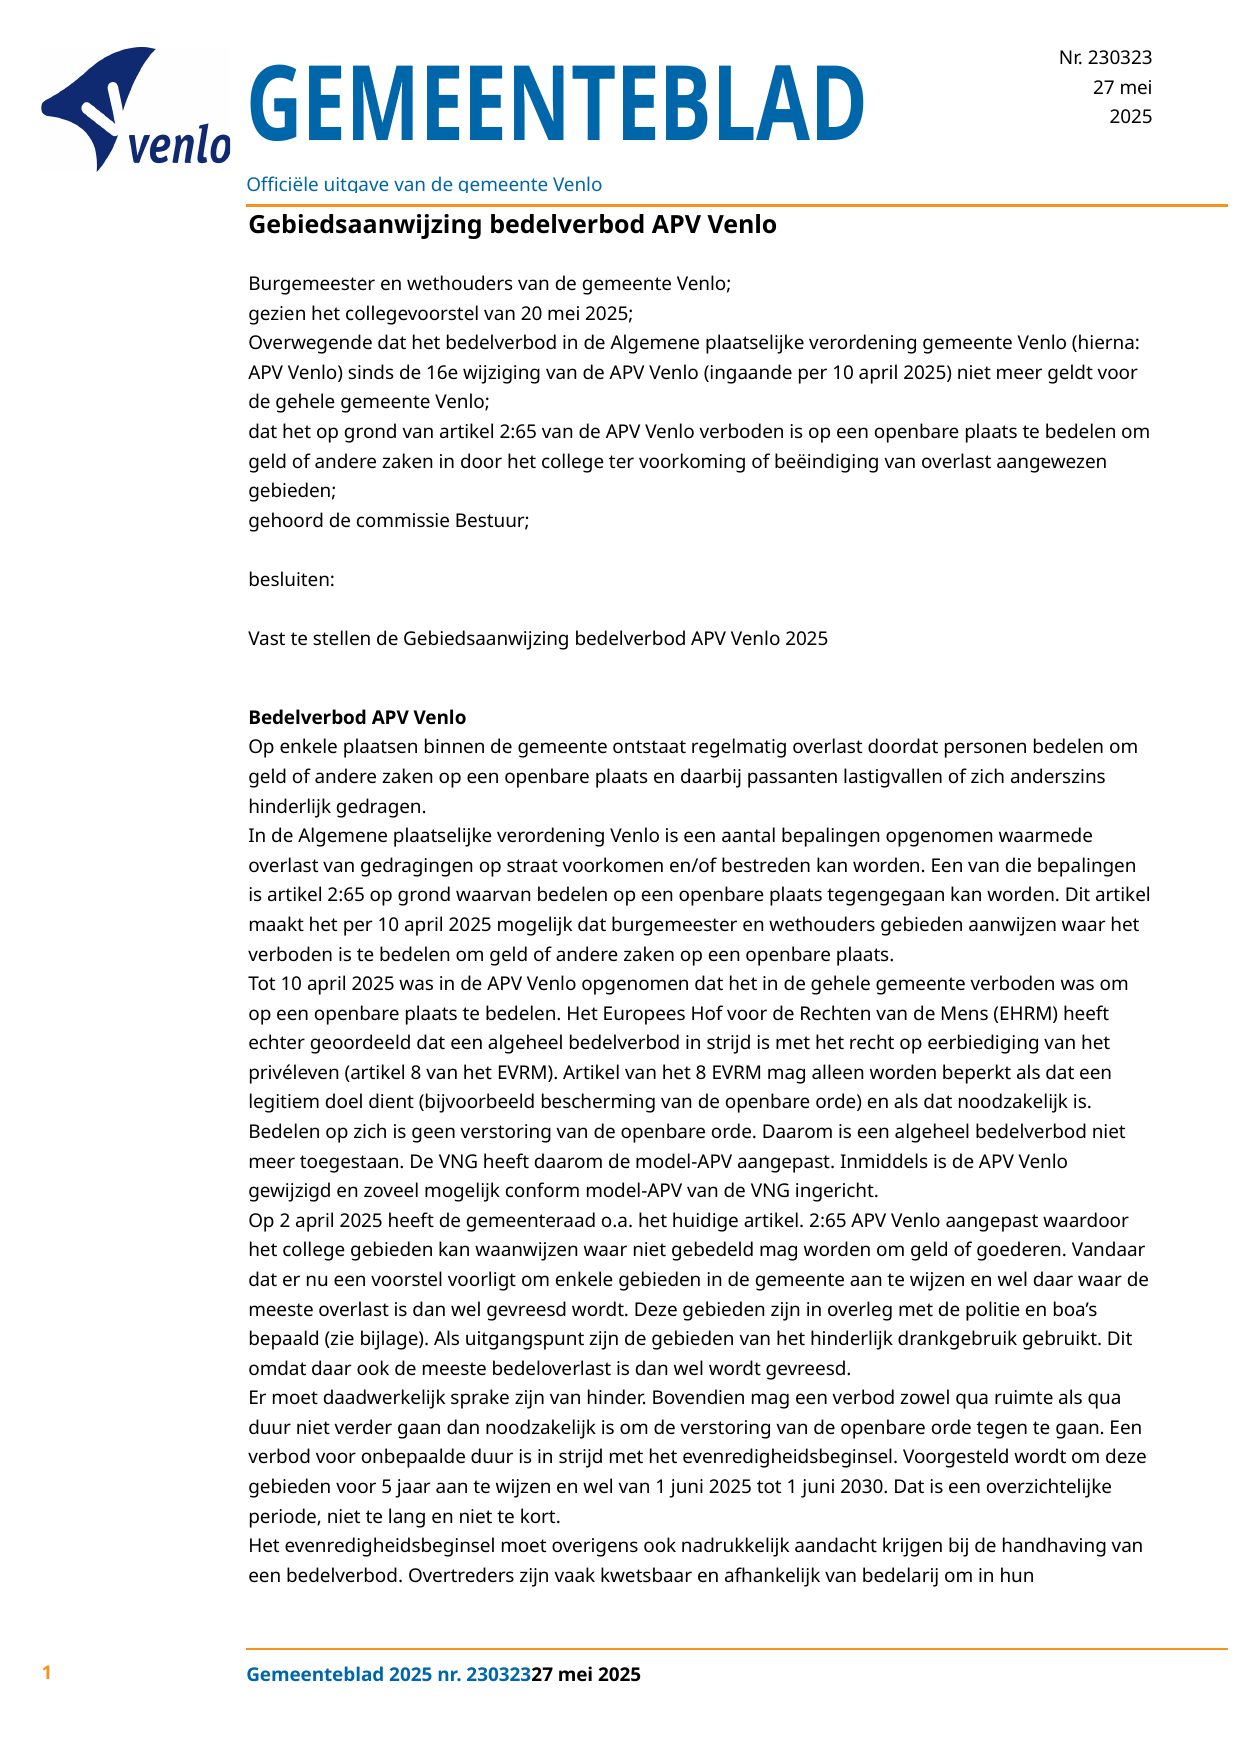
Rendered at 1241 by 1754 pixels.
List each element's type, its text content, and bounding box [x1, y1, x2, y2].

text gezien het collegevoorstel van 20 mei 2025; [248, 300, 1152, 326]
text besluiten: [248, 566, 1152, 592]
text Op 2 april 2025 heeft de gemeenteraad o.a. het huidige artikel. 2:65 APV Venlo aangepast waardoor het college gebieden kan waanwijzen waar niet gebedeld mag worden om geld of goederen. Vandaar dat er nu een voorstel voorligt om enkele gebieden in de gemeente aan te wijzen en wel daar waar de meeste overlast is dan wel gevreesd wordt. Deze gebieden zijn in overleg met de politie en boa’s bepaald (zie bijlage). Als uitgangspunt zijn de gebieden van het hinderlijk drankgebruik gebruikt. Dit omdat daar ook de meeste bedeloverlast is dan wel wordt gevreesd. [248, 1207, 1152, 1381]
text Tot 10 april 2025 was in de APV Venlo opgenomen dat het in de gehele gemeente verboden was om op een openbare plaats te bedelen. Het Europees Hof voor de Rechten van de Mens (EHRM) heeft echter geoordeeld dat een algeheel bedelverbod in strijd is met het recht op eerbiediging van het privéleven (artikel 8 van het EVRM). Artikel van het 8 EVRM mag alleen worden beperkt als dat een legitiem doel dient (bijvoorbeeld bescherming van de openbare orde) en als dat noodzakelijk is. Bedelen op zich is geen verstoring van de openbare orde. Daarom is een algeheel bedelverbod niet meer toegestaan. De VNG heeft daarom de model-APV aangepast. Inmiddels is de APV Venlo gewijzigd en zoveel mogelijk conform model-APV van de VNG ingericht. [248, 970, 1152, 1203]
text Het evenredigheidsbeginsel moet overigens ook nadrukkelijk aandacht krijgen bij de handhaving van een bedelverbod. Overtreders zijn vaak kwetsbaar en afhankelijk van bedelarij om in hun [248, 1532, 1152, 1588]
text Burgemeester en wethouders van de gemeente Venlo; [248, 270, 1152, 296]
text Er moet daadwerkelijk sprake zijn van hinder. Bovendien mag een verbod zowel qua ruimte als qua duur niet verder gaan dan noodzakelijk is om de verstoring van de openbare orde tegen te gaan. Een verbod voor onbepaalde duur is in strijd met het evenredigheidsbeginsel. Voorgesteld wordt om deze gebieden voor 5 jaar aan te wijzen en wel van 1 juni 2025 tot 1 juni 2030. Dat is een overzichtelijke periode, niet te lang en niet te kort. [248, 1384, 1152, 1529]
text gehoord de commissie Bestuur; [248, 507, 1152, 533]
text dat het op grond van artikel 2:65 van de APV Venlo verboden is op een openbare plaats te bedelen om geld of andere zaken in door het college ter voorkoming of beëindiging van overlast aangewezen gebieden; [248, 418, 1152, 503]
picture [41, 47, 231, 172]
text Bedelverbod APV Venlo [248, 704, 1152, 730]
text Vast te stellen de Gebiedsaanwijzing bedelverbod APV Venlo 2025 [248, 625, 1152, 651]
text In de Algemene plaatselijke verordening Venlo is een aantal bepalingen opgenomen waarmede overlast van gedragingen op straat voorkomen en/of bestreden kan worden. Een van die bepalingen is artikel 2:65 op grond waarvan bedelen op een openbare plaats tegengegaan kan worden. Dit artikel maakt het per 10 april 2025 mogelijk dat burgemeester en wethouders gebieden aanwijzen waar het verboden is te bedelen om geld of andere zaken op een openbare plaats. [248, 822, 1152, 967]
text Overwegende dat het bedelverbod in de Algemene plaatselijke verordening gemeente Venlo (hierna: APV Venlo) sinds de 16e wijziging van de APV Venlo (ingaande per 10 april 2025) niet meer geldt voor de gehele gemeente Venlo; [248, 329, 1152, 414]
text Op enkele plaatsen binnen de gemeente ontstaat regelmatig overlast doordat personen bedelen om geld of andere zaken op een openbare plaats en daarbij passanten lastigvallen of zich anderszins hinderlijk gedragen. [248, 734, 1152, 819]
text Gebiedsaanwijzing bedelverbod APV Venlo [248, 207, 1152, 241]
